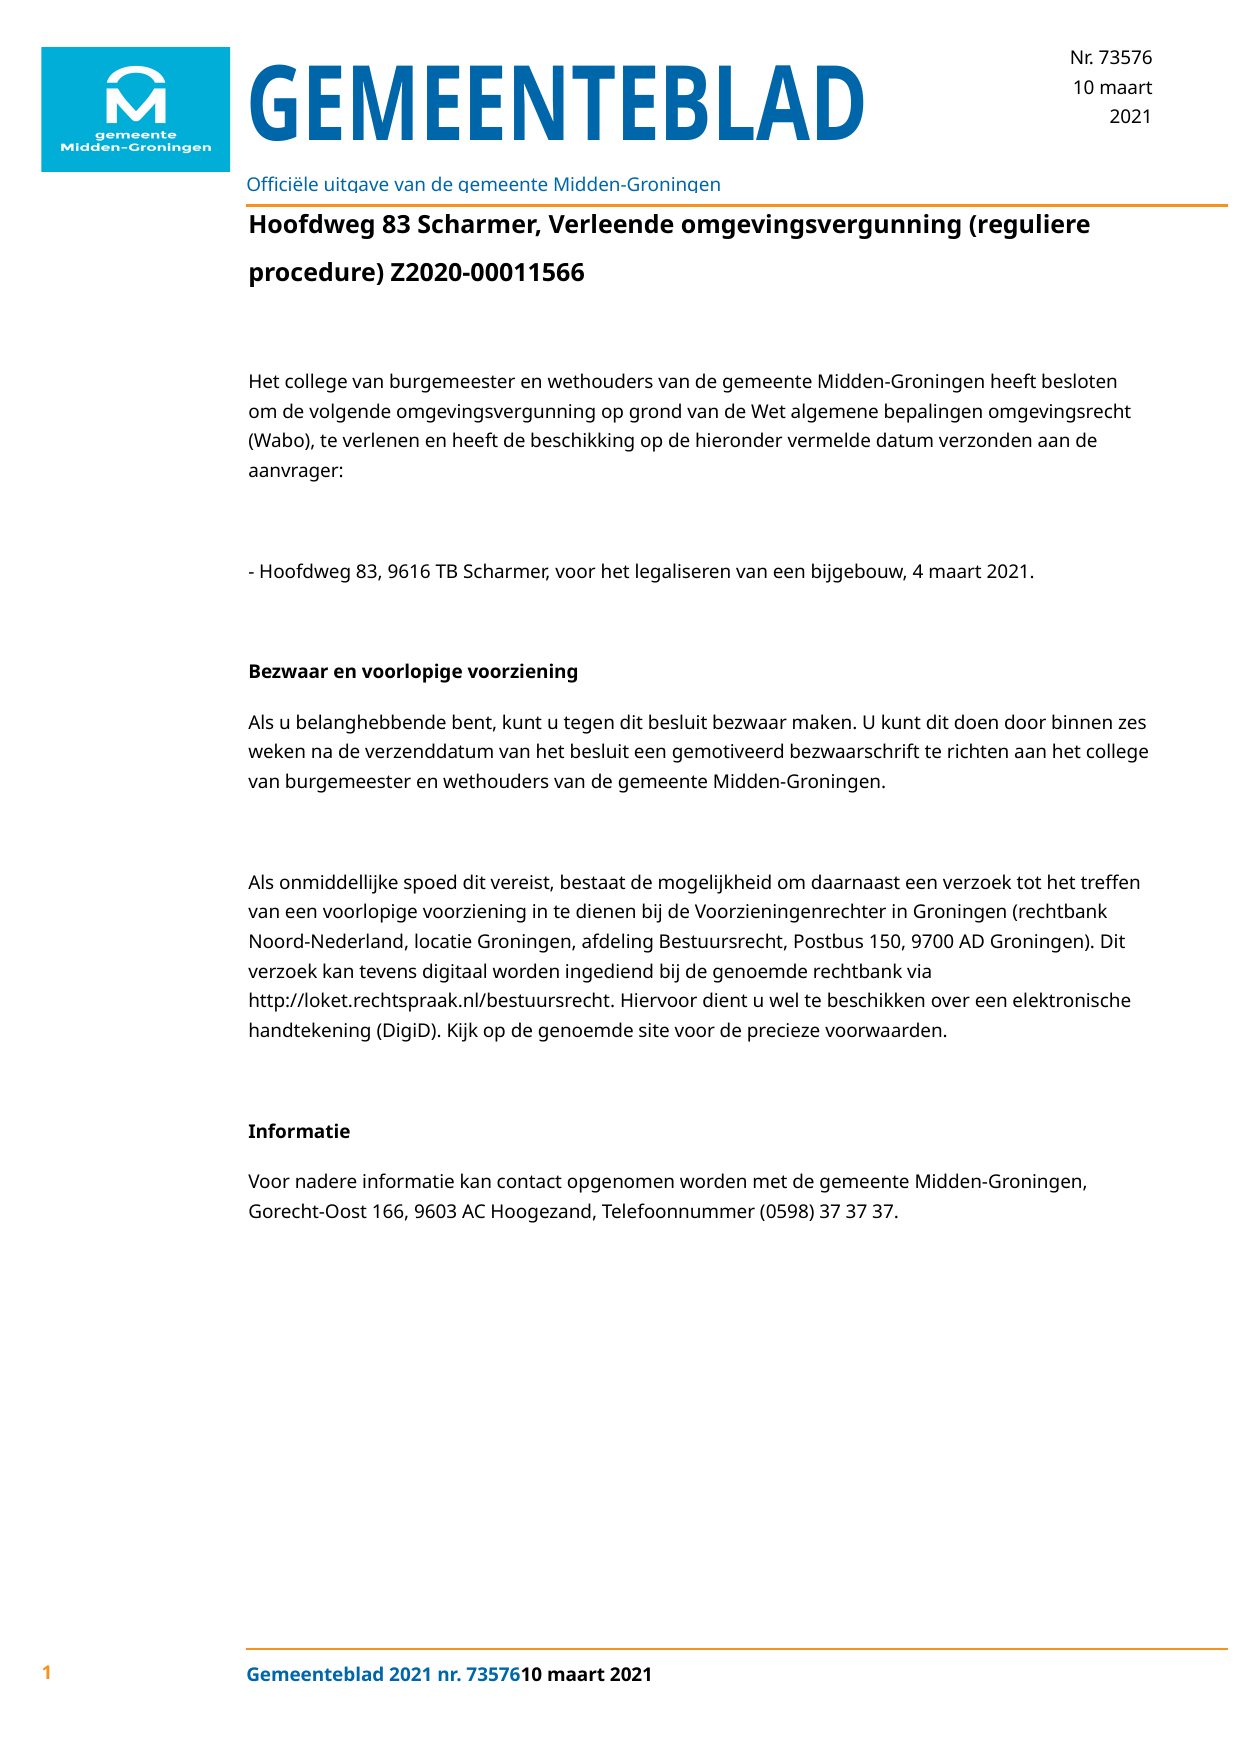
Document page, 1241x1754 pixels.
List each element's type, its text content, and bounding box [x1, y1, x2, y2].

text Bezwaar en voorlopige voorziening [248, 659, 1152, 684]
text Hoofdweg 83 Scharmer, Verleende omgevingsvergunning (reguliere procedure) Z2020-00011566 [248, 207, 1152, 288]
picture [184, 146, 190, 153]
text Informatie [248, 1118, 1152, 1144]
picture [108, 66, 164, 82]
text Voor nadere informatie kan contact opgenomen worden met de gemeente Midden-Groningen, Gorecht-Oost 166, 9603 AC Hoogezand, Telefoonnummer (0598) 37 37 37. [248, 1168, 1152, 1224]
text Als onmiddellijke spoed dit vereist, bestaat de mogelijkheid om daarnaast een verzoek tot het treffen van een voorlopige voorziening in te dienen bij de Voorzieningenrechter in Groningen (rechtbank Noord-Nederland, locatie Groningen, afdeling Bestuursrecht, Postbus 150, 9700 AD Groningen). Dit verzoek kan tevens digitaal worden ingediend bij de genoemde rechtbank via http://loket.rechtspraak.nl/bestuursrecht. Hiervoor dient u wel te beschikken over een elektronische handtekening (DigiD). Kijk op de genoemde site voor de precieze voorwaarden. [248, 869, 1152, 1043]
text Als u belanghebbende bent, kunt u tegen dit besluit bezwaar maken. U kunt dit doen door binnen zes weken na de verzenddatum van het besluit een gemotiveerd bezwaarschrift te richten aan het college van burgemeester en wethouders van de gemeente Midden-Groningen. [248, 709, 1152, 794]
text - Hoofdweg 83, 9616 TB Scharmer, voor het legaliseren van een bijgebouw, 4 maart 2021. [248, 558, 1152, 584]
picture [107, 89, 165, 122]
text Het college van burgemeester en wethouders van de gemeente Midden-Groningen heeft besloten om de volgende omgevingsvergunning op grond van de Wet algemene bepalingen omgevingsrecht (Wabo), te verlenen en heeft de beschikking op de hieronder vermelde datum verzonden aan de aanvrager: [248, 368, 1152, 483]
